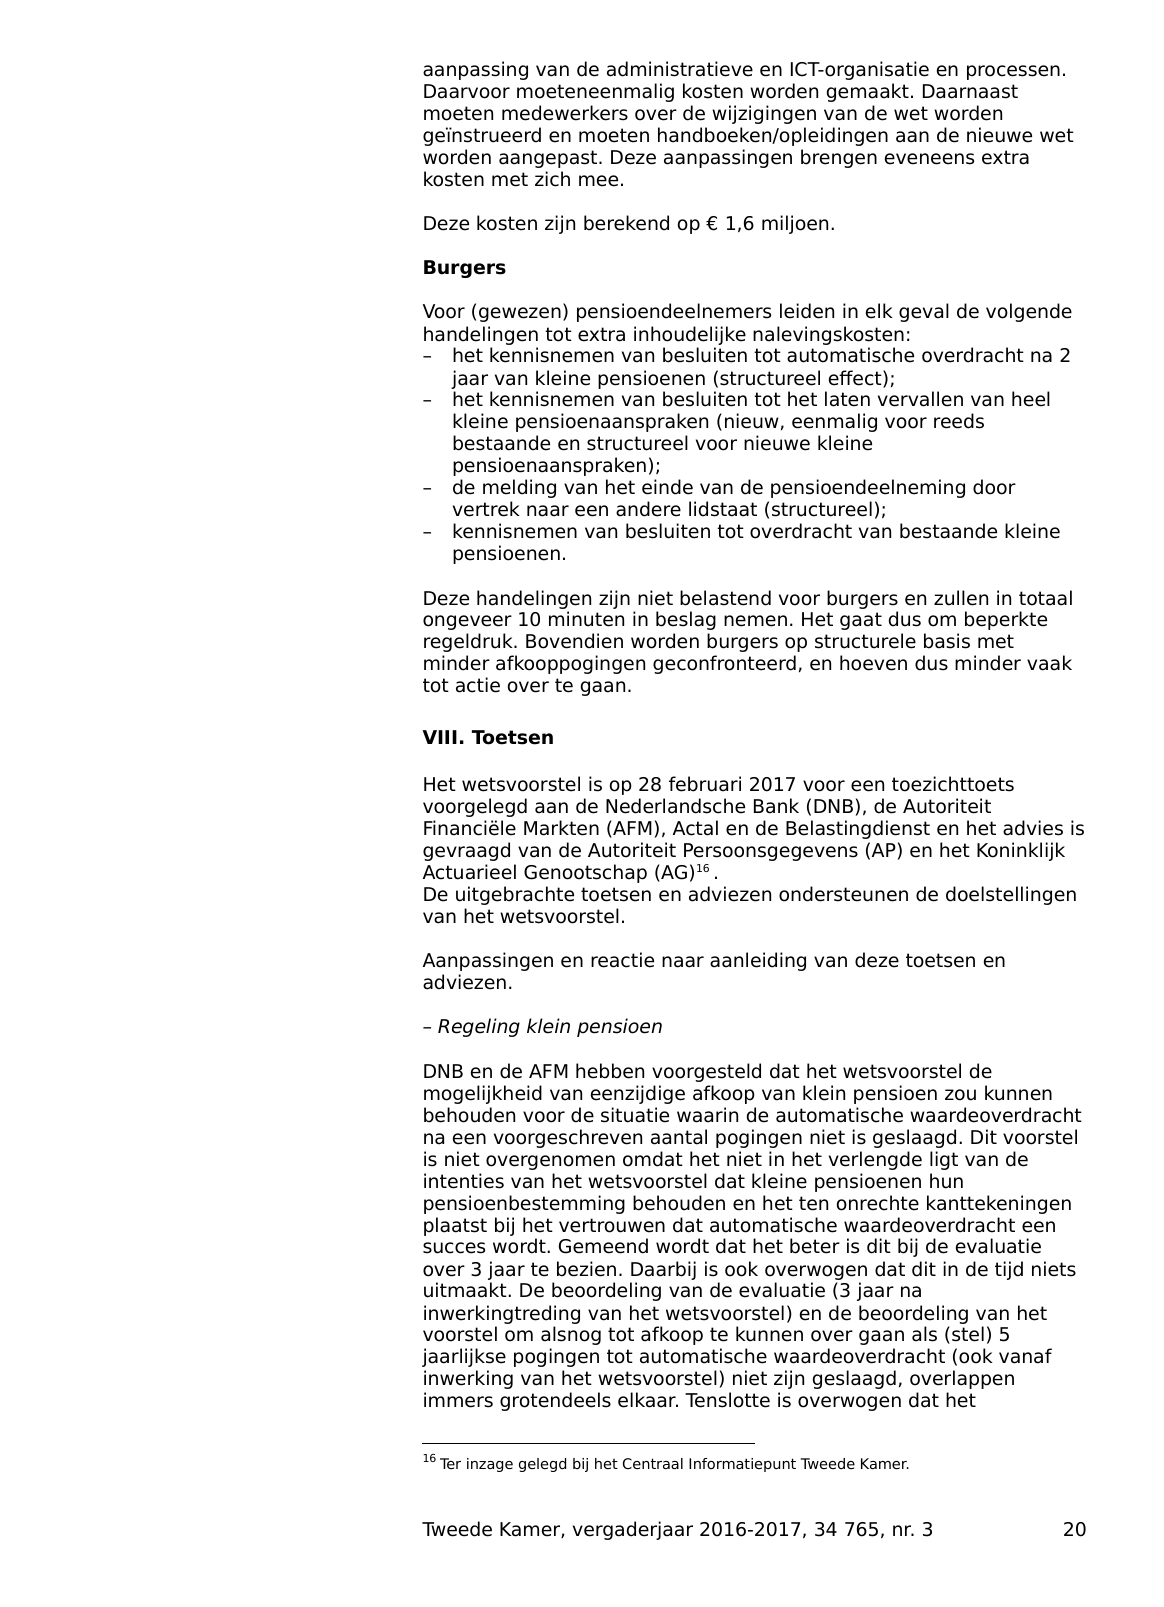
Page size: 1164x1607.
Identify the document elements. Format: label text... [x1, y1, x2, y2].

subtitle – Regeling klein pensioen [422, 1016, 1087, 1038]
text Deze handelingen zijn niet belastend voor burgers en zullen in totaal ongeveer 10 minuten in beslag nemen. Het gaat dus om beperkte regeldruk. Bovendien worden burgers op structurele basis met minder afkooppogingen geconfronteerd, en hoeven dus minder vaak tot actie over te gaan. [422, 587, 1087, 697]
text – kennisnemen van besluiten tot overdracht van bestaande kleine pensioenen. [422, 521, 1087, 565]
text – het kennisnemen van besluiten tot het laten vervallen van heel kleine pensioenaanspraken (nieuw, eenmalig voor reeds bestaande en structureel voor nieuwe kleine pensioenaanspraken); [422, 389, 1087, 477]
text aanpassing van de administratieve en ICT-organisatie en processen. Daarvoor moeteneenmalig kosten worden gemaakt. Daarnaast moeten medewerkers over de wijzigingen van de wet worden geïnstrueerd en moeten handboeken/opleidingen aan de nieuwe wet worden aangepast. Deze aanpassingen brengen eveneens extra kosten met zich mee. [422, 59, 1087, 191]
text DNB en de AFM hebben voorgesteld dat het wetsvoorstel de mogelijkheid van eenzijdige afkoop van klein pensioen zou kunnen behouden voor de situatie waarin de automatische waardeoverdracht na een voorgeschreven aantal pogingen niet is geslaagd. Dit voorstel is niet overgenomen omdat het niet in het verlengde ligt van de intenties van het wetsvoorstel dat kleine pensioenen hun pensioenbestemming behouden en het ten onrechte kanttekeningen plaatst bij het vertrouwen dat automatische waardeoverdracht een succes wordt. Gemeend wordt dat het beter is dit bij de evaluatie over 3 jaar te bezien. Daarbij is ook overwogen dat dit in de tijd niets uitmaakt. De beoordeling van de evaluatie (3 jaar na inwerkingtreding van het wetsvoorstel) en de beoordeling van het voorstel om alsnog tot afkoop te kunnen over gaan als (stel) 5 jaarlijkse pogingen tot automatische waardeoverdracht (ook vanaf inwerking van het wetsvoorstel) niet zijn geslaagd, overlappen immers grotendeels elkaar. Tenslotte is overwogen dat het [422, 1061, 1087, 1412]
text Aanpassingen en reactie naar aanleiding van deze toetsen en adviezen. [422, 950, 1087, 994]
text – het kennisnemen van besluiten tot automatische overdracht na 2 jaar van kleine pensioenen (structureel effect); [422, 345, 1087, 389]
subtitle VIII. Toetsen [422, 727, 1087, 749]
text Deze kosten zijn berekend op € 1,6 miljoen. [422, 213, 1087, 235]
text Ter inzage gelegd bij het Centraal Informatiepunt Tweede Kamer. [422, 1452, 1087, 1474]
text Voor (gewezen) pensioendeelnemers leiden in elk geval de volgende handelingen tot extra inhoudelijke nalevingskosten: [422, 301, 1087, 345]
text – de melding van het einde van de pensioendeelneming door vertrek naar een andere lidstaat (structureel); [422, 477, 1087, 521]
text Het wetsvoorstel is op 28 februari 2017 voor een toezichttoets voorgelegd aan de Nederlandsche Bank (DNB), de Autoriteit Financiële Markten (AFM), Actal en de Belastingdienst en het advies is gevraagd van de Autoriteit Persoonsgegevens (AP) en het Koninklijk Actuarieel Genootschap (AG). [422, 774, 1087, 884]
text De uitgebrachte toetsen en adviezen ondersteunen de doelstellingen van het wetsvoorstel. [422, 884, 1087, 928]
subtitle Burgers [422, 257, 1087, 279]
